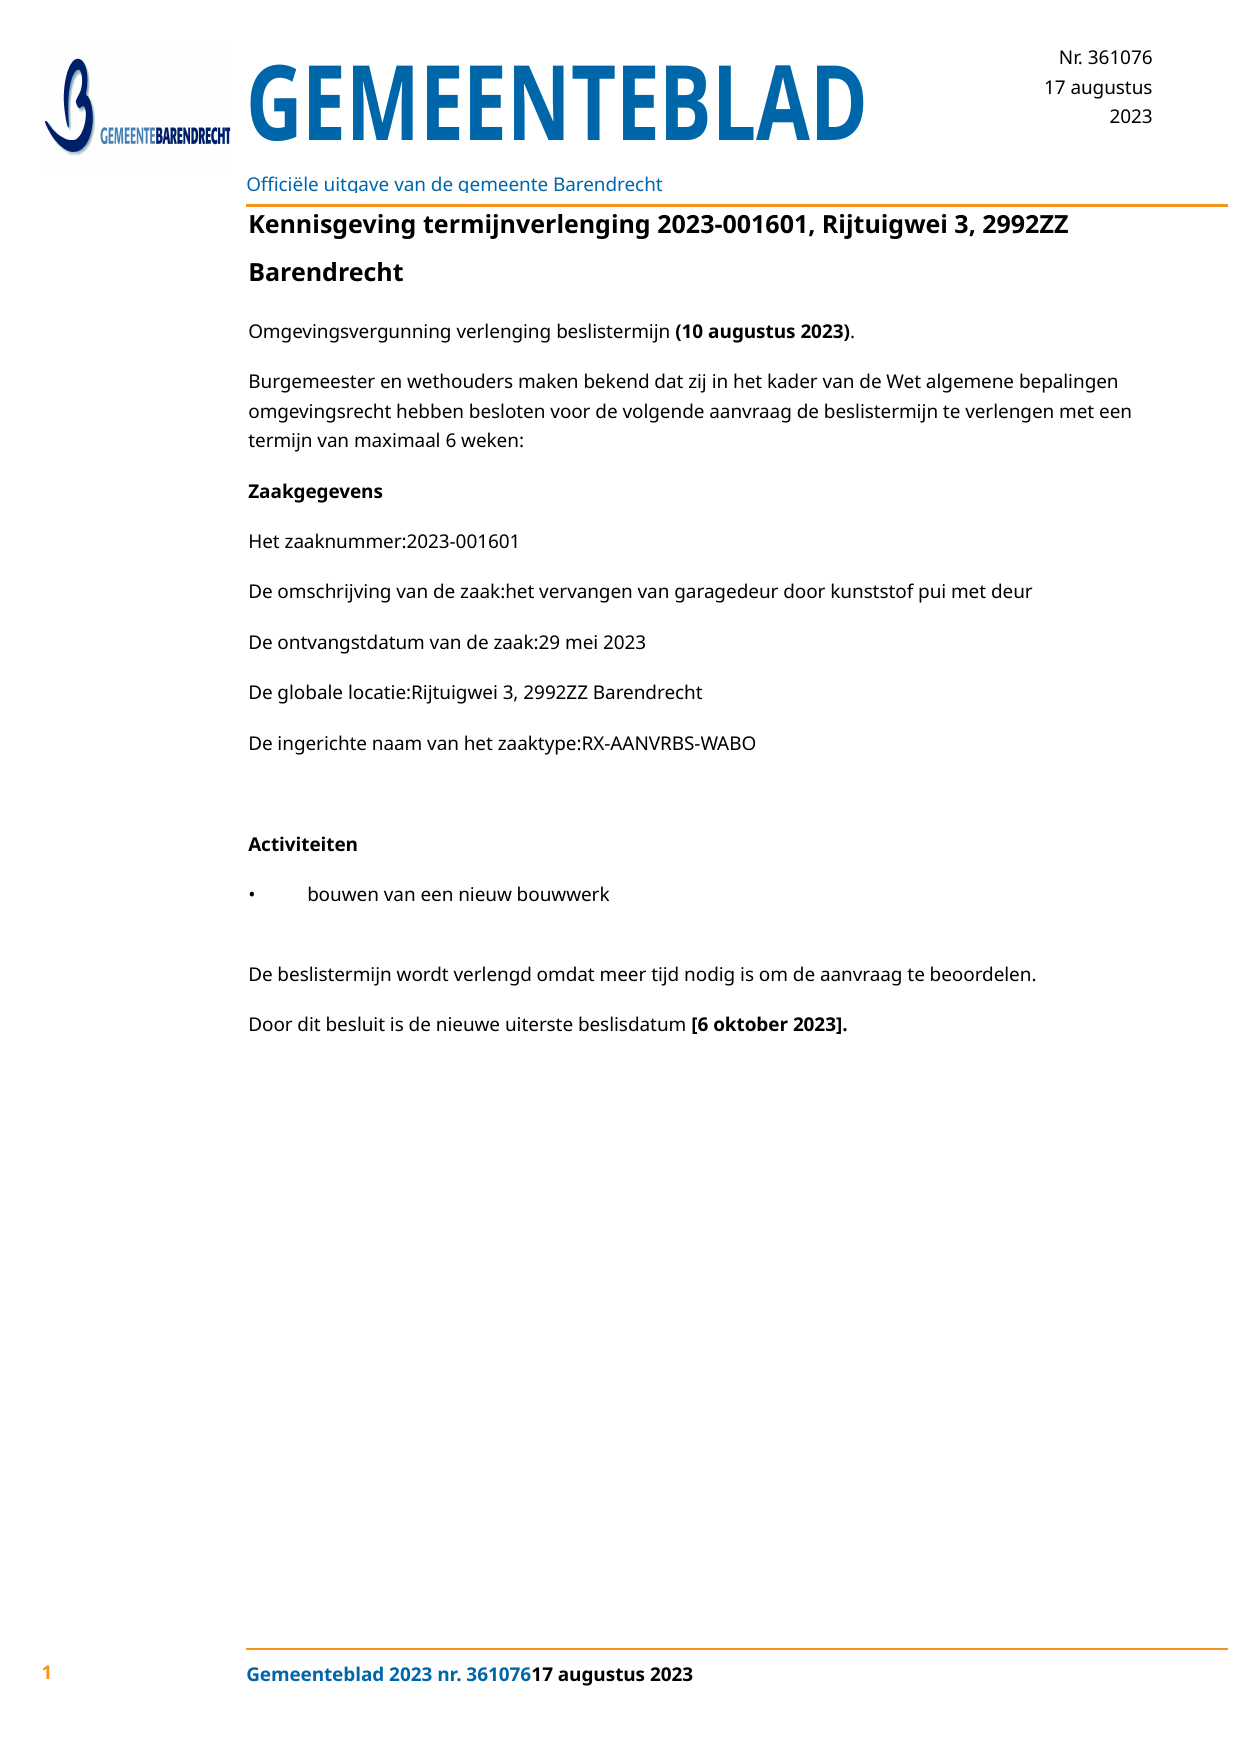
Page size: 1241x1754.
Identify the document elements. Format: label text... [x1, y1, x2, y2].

text Burgemeester en wethouders maken bekend dat zij in het kader van de Wet algemene bepalingen omgevingsrecht hebben besloten voor de volgende aanvraag de beslistermijn te verlengen met een termijn van maximaal 6 weken: [248, 368, 1152, 453]
text De omschrijving van de zaak:het vervangen van garagedeur door kunststof pui met deur [248, 579, 1152, 604]
text Omgevingsvergunning verlenging beslistermijn (10 augustus 2023). [248, 318, 1152, 344]
text Kennisgeving termijnverlenging 2023-001601, Rijtuigwei 3, 2992ZZ Barendrecht [248, 207, 1152, 288]
text Zaakgegevens [248, 478, 1152, 504]
text De ingerichte naam van het zaaktype:RX-AANVRBS-WABO [248, 730, 1152, 756]
text De globale locatie:Rijtuigwei 3, 2992ZZ Barendrecht [248, 679, 1152, 705]
text Door dit besluit is de nieuwe uiterste beslisdatum [6 oktober 2023]. [248, 1012, 1152, 1037]
picture [41, 47, 231, 172]
text Het zaaknummer:2023-001601 [248, 528, 1152, 554]
text De beslistermijn wordt verlengd omdat meer tijd nodig is om de aanvraag te beoordelen. [248, 961, 1152, 987]
list bouwen van een nieuw bouwwerk [248, 881, 1152, 907]
text De ontvangstdatum van de zaak:29 mei 2023 [248, 629, 1152, 655]
text Activiteiten [248, 831, 1152, 857]
